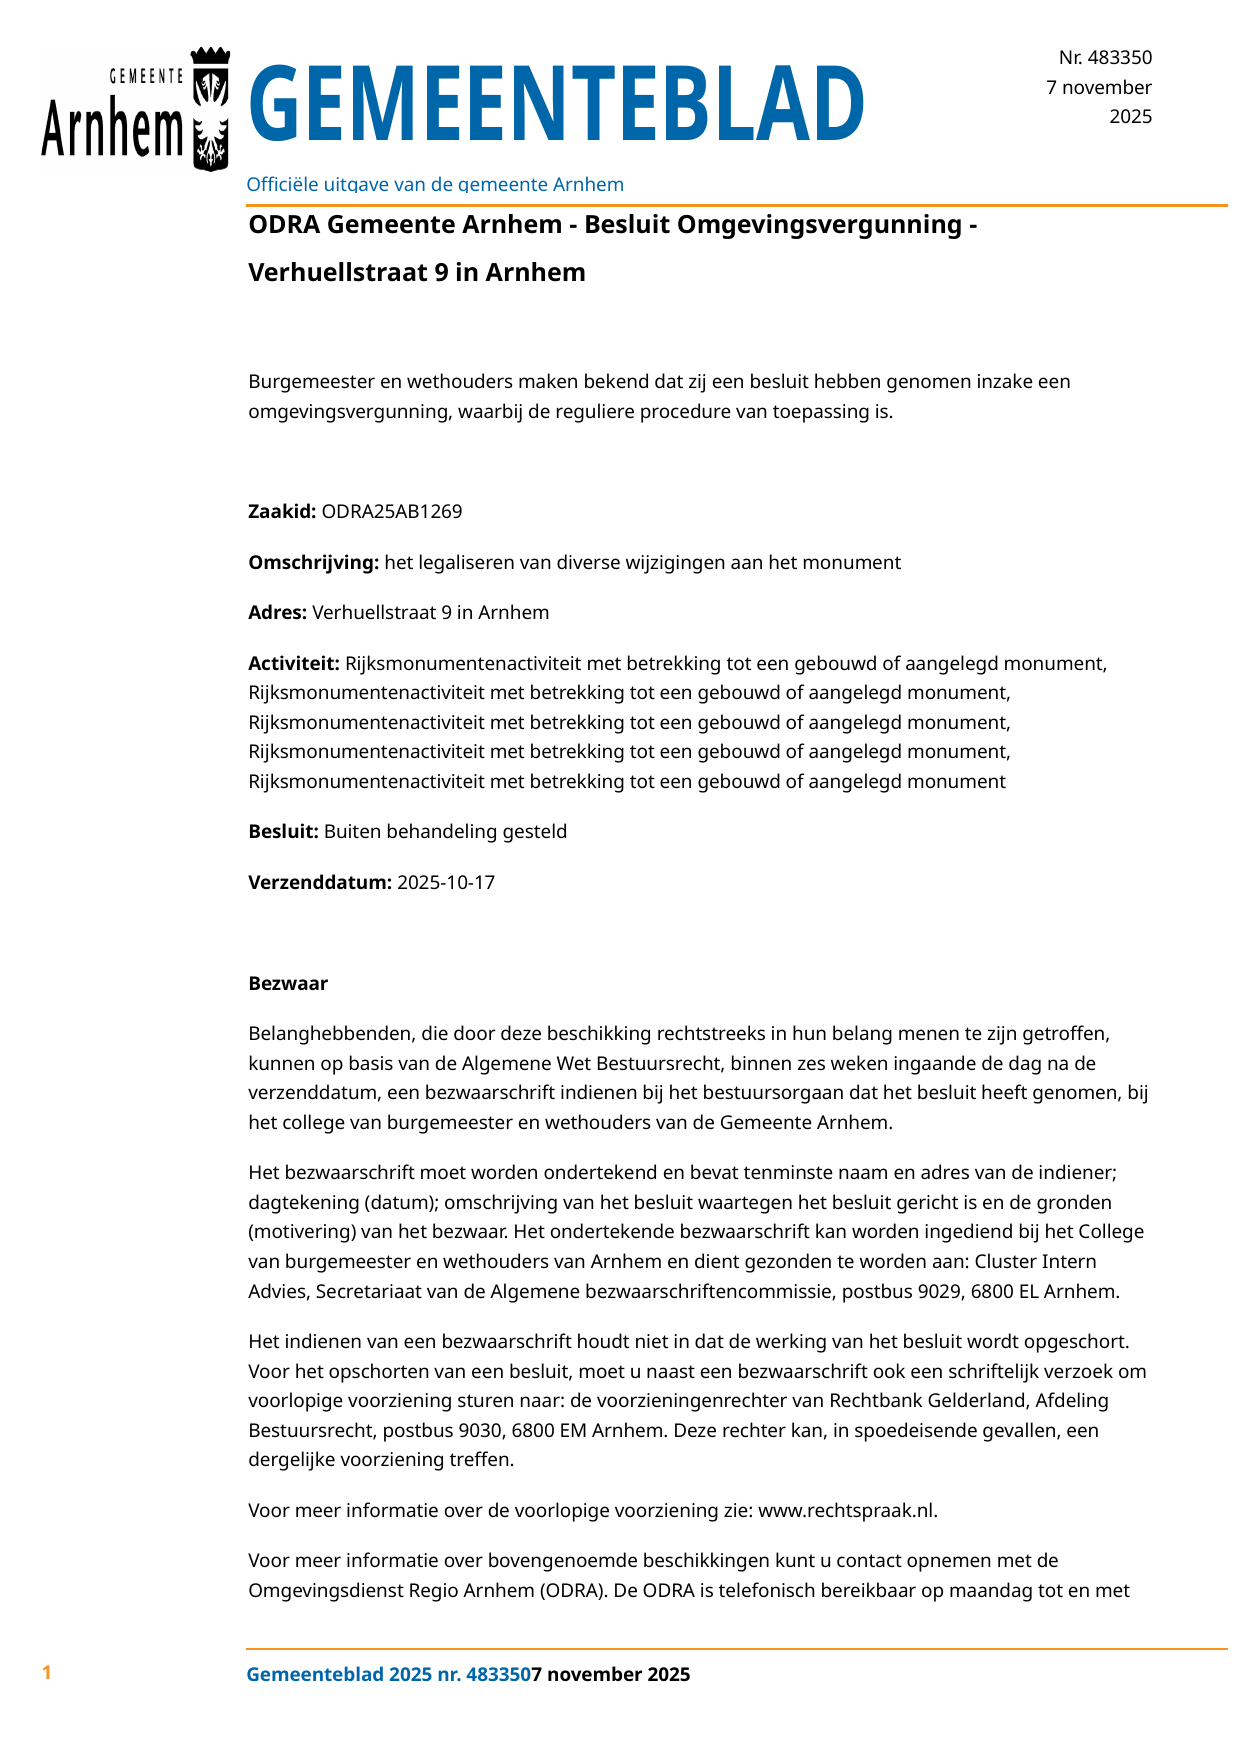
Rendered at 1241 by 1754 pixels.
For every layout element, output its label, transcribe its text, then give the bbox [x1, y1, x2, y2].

text Voor meer informatie over de voorlopige voorziening zie: www.rechtspraak.nl. [248, 1497, 1152, 1523]
text Bezwaar [248, 970, 1152, 996]
text Het indienen van een bezwaarschrift houdt niet in dat de werking van het besluit wordt opgeschort. Voor het opschorten van een besluit, moet u naast een bezwaarschrift ook een schriftelijk verzoek om voorlopige voorziening sturen naar: de voorzieningenrechter van Rechtbank Gelderland, Afdeling Bestuursrecht, postbus 9030, 6800 EM Arnhem. Deze rechter kan, in spoedeisende gevallen, een dergelijke voorziening treffen. [248, 1328, 1152, 1472]
picture [41, 47, 231, 172]
text Burgemeester en wethouders maken bekend dat zij een besluit hebben genomen inzake een omgevingsvergunning, waarbij de reguliere procedure van toepassing is. [248, 368, 1152, 424]
text Het bezwaarschrift moet worden ondertekend en bevat tenminste naam en adres van de indiener; dagtekening (datum); omschrijving van het besluit waartegen het besluit gericht is en de gronden (motivering) van het bezwaar. Het ondertekende bezwaarschrift kan worden ingediend bij het College van burgemeester en wethouders van Arnhem en dient gezonden te worden aan: Cluster Intern Advies, Secretariaat van de Algemene bezwaarschriftencommissie, postbus 9029, 6800 EL Arnhem. [248, 1159, 1152, 1304]
text Voor meer informatie over bovengenoemde beschikkingen kunt u contact opnemen met de Omgevingsdienst Regio Arnhem (ODRA). De ODRA is telefonisch bereikbaar op maandag tot en met [248, 1547, 1152, 1603]
text Belanghebbenden, die door deze beschikking rechtstreeks in hun belang menen te zijn getroffen, kunnen op basis van de Algemene Wet Bestuursrecht, binnen zes weken ingaande de dag na de verzenddatum, een bezwaarschrift indienen bij het bestuursorgaan dat het besluit heeft genomen, bij het college van burgemeester en wethouders van de Gemeente Arnhem. [248, 1020, 1152, 1135]
text ODRA Gemeente Arnhem - Besluit Omgevingsvergunning - Verhuellstraat 9 in Arnhem [248, 207, 1152, 288]
text Besluit: Buiten behandeling gesteld [248, 819, 1152, 844]
text Zaakid: ODRA25AB1269 [248, 499, 1152, 524]
text Omschrijving: het legaliseren van diverse wijzigingen aan het monument [248, 549, 1152, 575]
text Adres: Verhuellstraat 9 in Arnhem [248, 599, 1152, 625]
text Verzenddatum: 2025-10-17 [248, 869, 1152, 895]
text Activiteit: Rijksmonumentenactiviteit met betrekking tot een gebouwd of aangelegd monument, Rijksmonumentenactiviteit met betrekking tot een gebouwd of aangelegd monument, Rijksmonumentenactiviteit met betrekking tot een gebouwd of aangelegd monument, Rijksmonumentenactiviteit met betrekking tot een gebouwd of aangelegd monument, Rijksmonumentenactiviteit met betrekking tot een gebouwd of aangelegd monument [248, 650, 1152, 794]
